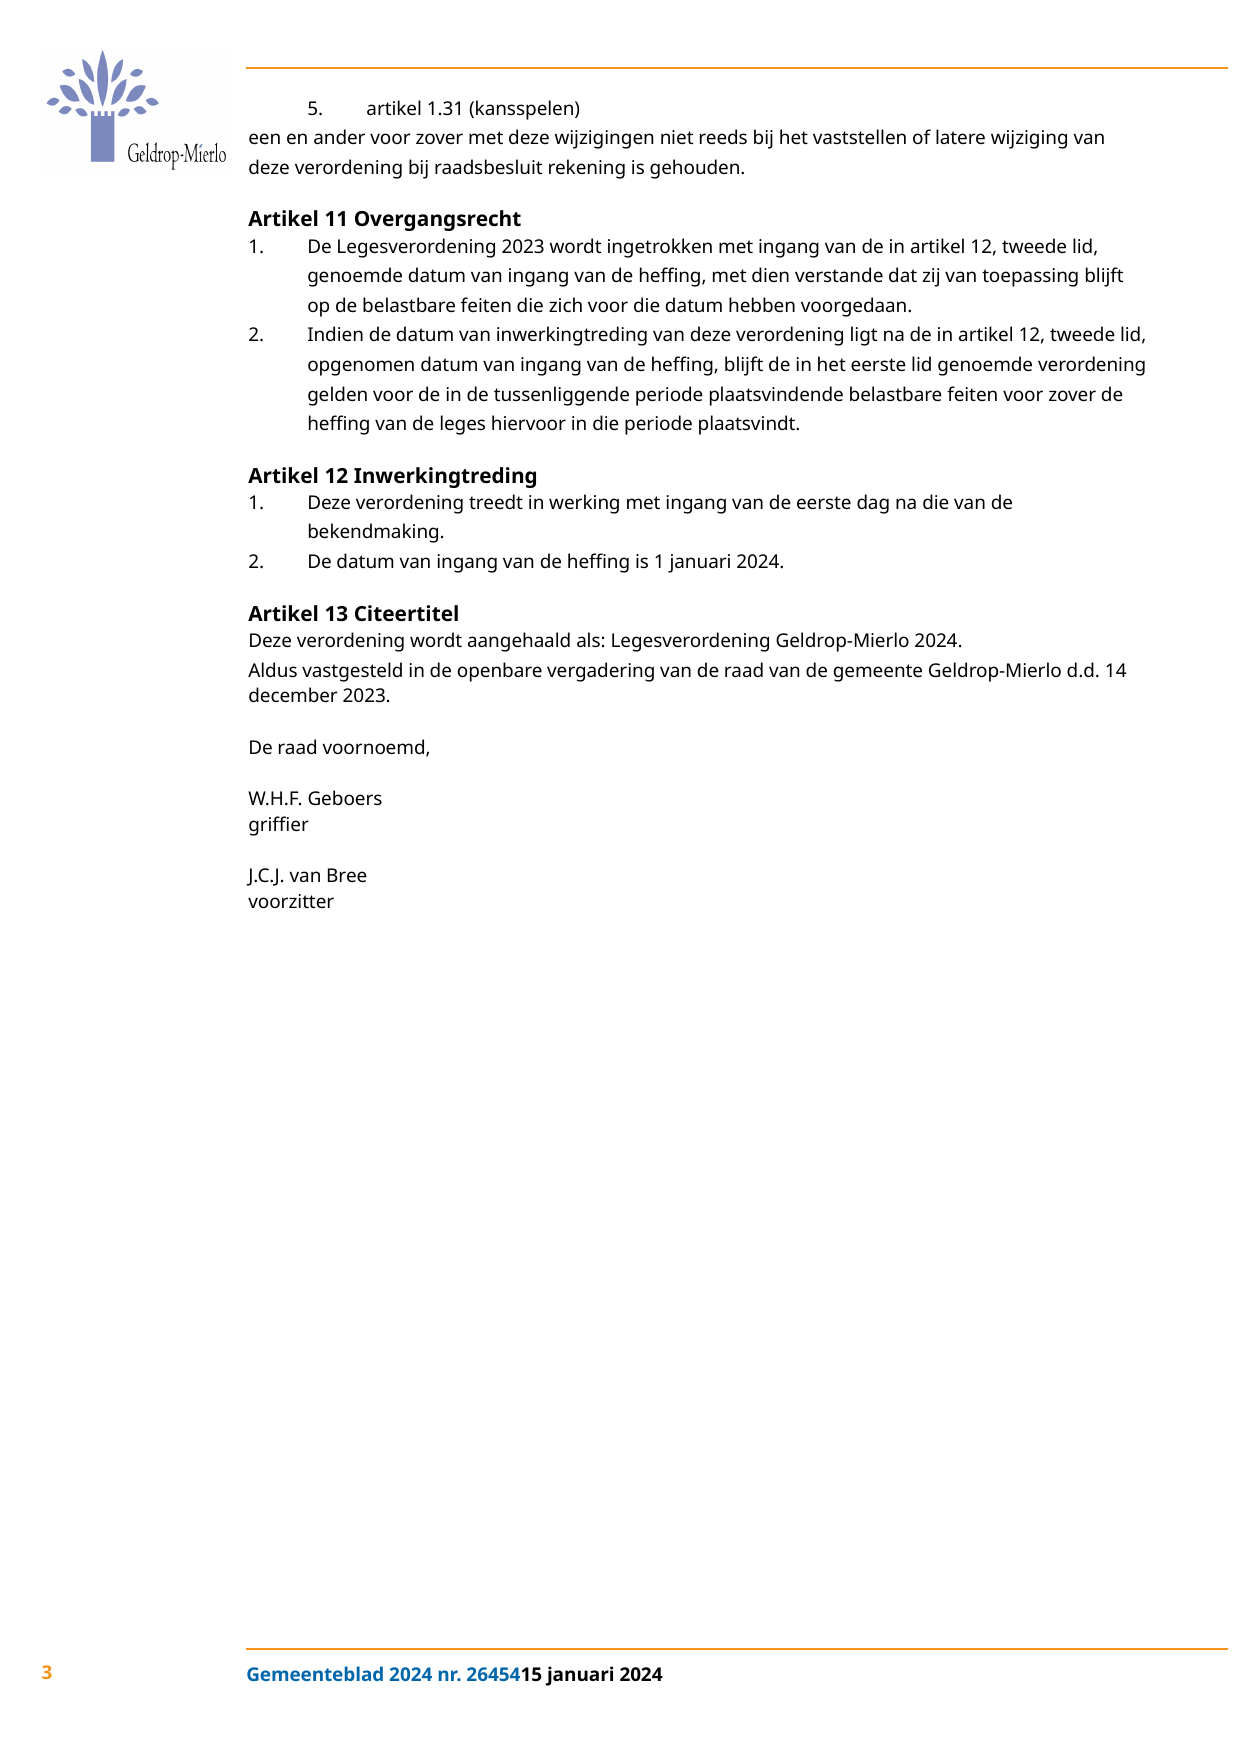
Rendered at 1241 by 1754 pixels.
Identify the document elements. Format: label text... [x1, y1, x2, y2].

text W.H.F. Geboers [248, 785, 1152, 811]
picture [41, 47, 231, 172]
text Deze verordening wordt aangehaald als: Legesverordening Geldrop-Mierlo 2024. [248, 627, 1152, 653]
text voorzitter [248, 888, 1152, 914]
text Artikel 12 Inwerkingtreding [248, 461, 1152, 489]
text Artikel 13 Citeertitel [248, 599, 1152, 627]
text griffier [248, 811, 1152, 837]
list Indien de datum van inwerkingtreding van deze verordening ligt na de in artikel 12, tweede lid, opgenomen datum van ingang van de heffing, blijft de in het eerste lid genoemde verordening gelden voor de in de tussenliggende periode plaatsvindende belastbare feiten voor zover de heffing van de leges hiervoor in die periode plaatsvindt. [248, 322, 1152, 436]
text J.C.J. van Bree [248, 863, 1152, 888]
list De datum van ingang van de heffing is 1 januari 2024. [248, 548, 1152, 574]
text een en ander voor zover met deze wijzigingen niet reeds bij het vaststellen of latere wijziging van deze verordening bij raadsbesluit rekening is gehouden. [248, 124, 1152, 180]
text Artikel 11 Overgangsrecht [248, 204, 1152, 233]
list artikel 1.31 (kansspelen) [307, 95, 1152, 121]
list De Legesverordening 2023 wordt ingetrokken met ingang van de in artikel 12, tweede lid, genoemde datum van ingang van de heffing, met dien verstande dat zij van toepassing blijft op de belastbare feiten die zich voor die datum hebben voorgedaan. [248, 233, 1152, 318]
list Deze verordening treedt in werking met ingang van de eerste dag na die van de bekendmaking. [248, 489, 1152, 544]
text De raad voornoemd, [248, 734, 1152, 760]
text Aldus vastgesteld in de openbare vergadering van de raad van de gemeente Geldrop-Mierlo d.d. 14 december 2023. [248, 657, 1152, 708]
